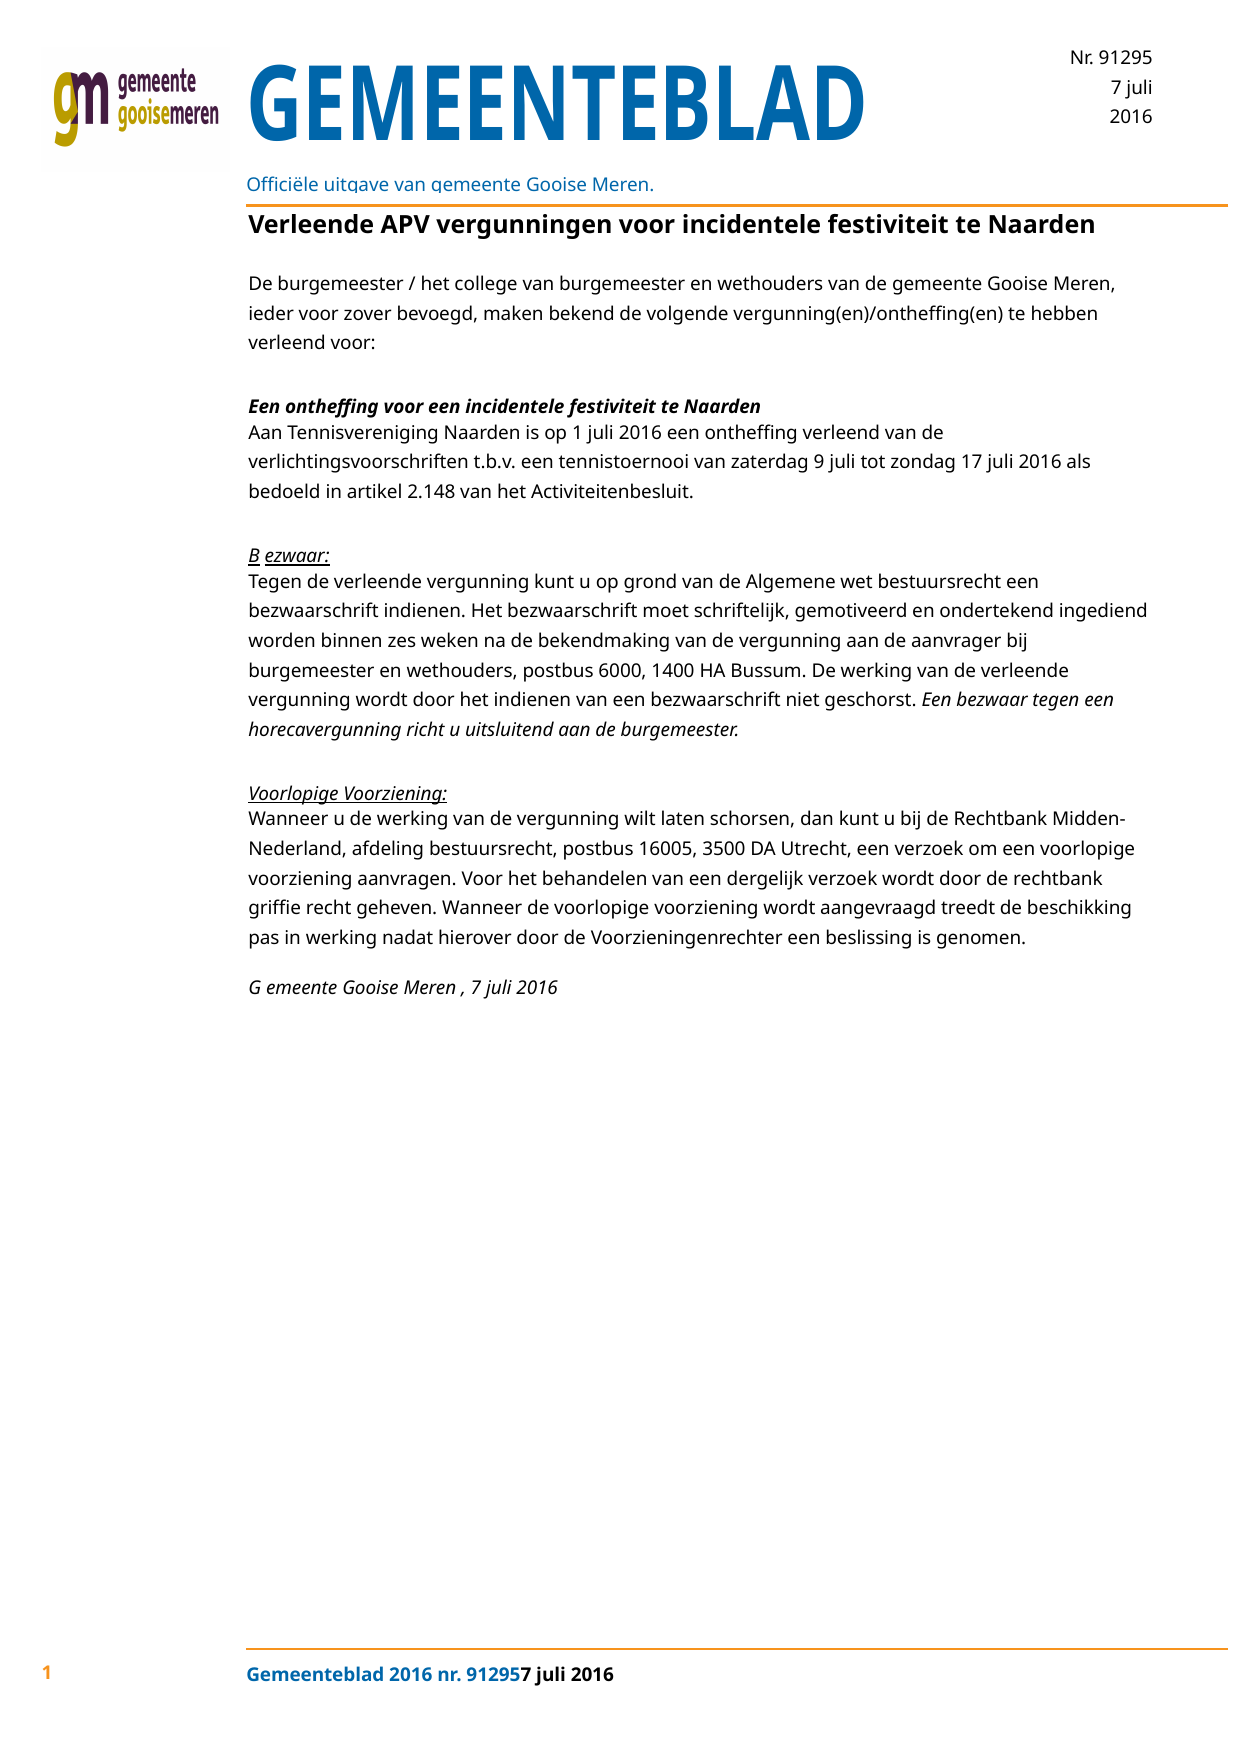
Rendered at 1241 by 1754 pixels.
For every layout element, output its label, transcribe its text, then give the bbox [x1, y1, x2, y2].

text De burgemeester / het college van burgemeester en wethouders van de gemeente Gooise Meren, ieder voor zover bevoegd, maken bekend de volgende vergunning(en)/ontheffing(en) te hebben verleend voor: [248, 270, 1152, 355]
picture [41, 47, 231, 172]
text G emeente Gooise Meren , 7 juli 2016 [248, 974, 1152, 1000]
text Aan Tennisvereniging Naarden is op 1 juli 2016 een ontheffing verleend van de verlichtingsvoorschriften t.b.v. een tennistoernooi van zaterdag 9 juli tot zondag 17 juli 2016 als bedoeld in artikel 2.148 van het Activiteitenbesluit. [248, 419, 1152, 504]
text Voorlopige Voorziening: [248, 780, 1152, 806]
text Een ontheffing voor een incidentele festiviteit te Naarden [248, 393, 1152, 419]
text Tegen de verleende vergunning kunt u op grond van de Algemene wet bestuursrecht een bezwaarschrift indienen. Het bezwaarschrift moet schriftelijk, gemotiveerd en ondertekend ingediend worden binnen zes weken na de bekendmaking van de vergunning aan de aanvrager bij burgemeester en wethouders, postbus 6000, 1400 HA Bussum. De werking van de verleende vergunning wordt door het indienen van een bezwaarschrift niet geschorst. Een bezwaar tegen een horecavergunning richt u uitsluitend aan de burgemeester. [248, 568, 1152, 742]
text Wanneer u de werking van de vergunning wilt laten schorsen, dan kunt u bij de Rechtbank Midden-Nederland, afdeling bestuursrecht, postbus 16005, 3500 DA Utrecht, een verzoek om een voorlopige voorziening aanvragen. Voor het behandelen van een dergelijk verzoek wordt door de rechtbank griffie recht geheven. Wanneer de voorlopige voorziening wordt aangevraagd treedt de beschikking pas in werking nadat hierover door de Voorzieningenrechter een beslissing is genomen. [248, 806, 1152, 950]
text Verleende APV vergunningen voor incidentele festiviteit te Naarden [248, 207, 1152, 241]
text B ezwaar: [248, 542, 1152, 568]
